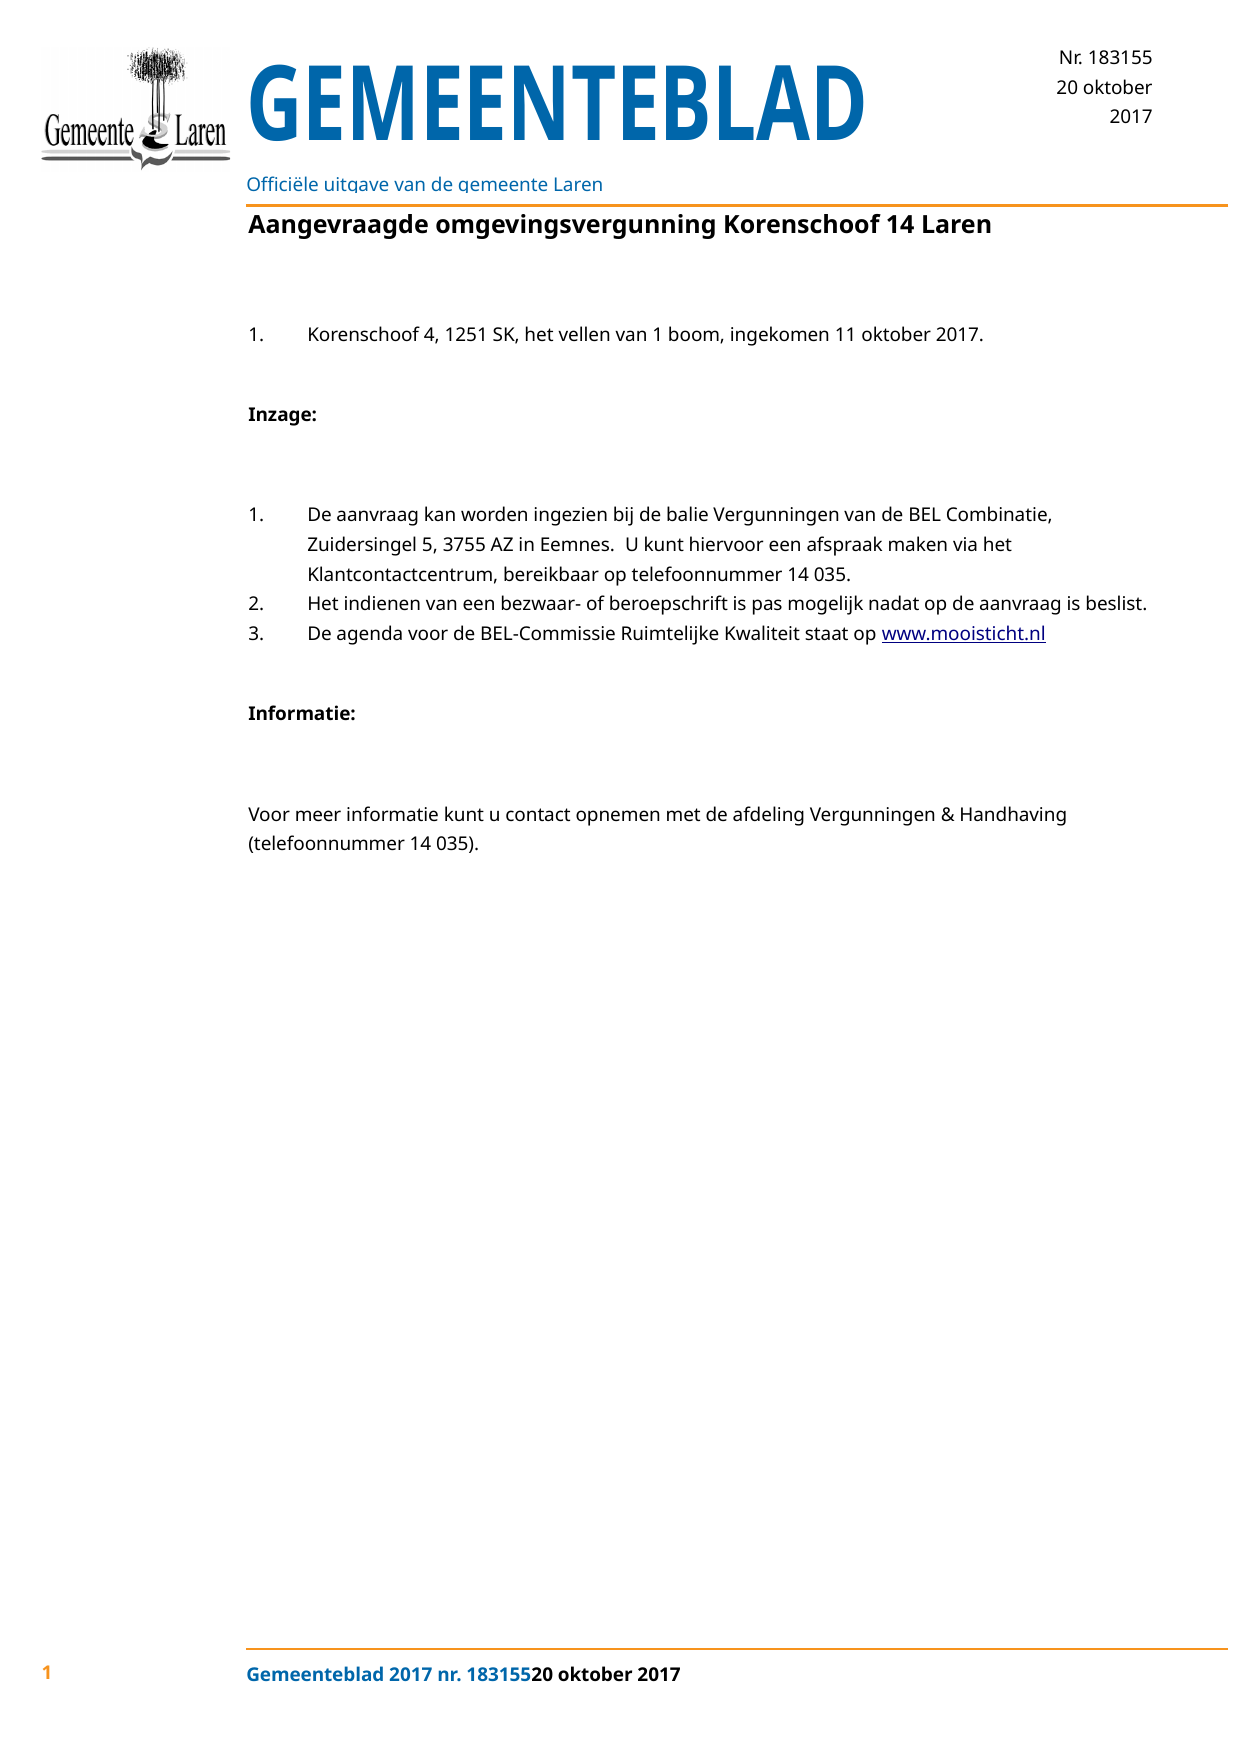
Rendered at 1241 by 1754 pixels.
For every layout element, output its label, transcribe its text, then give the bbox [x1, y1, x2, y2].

list Het indienen van een bezwaar- of beroepschrift is pas mogelijk nadat op de aanvraag is beslist. [248, 590, 1152, 616]
text Voor meer informatie kunt u contact opnemen met de afdeling Vergunningen & Handhaving (telefoonnummer 14 035). [248, 801, 1152, 856]
text Informatie: [248, 700, 1152, 726]
picture [41, 47, 231, 172]
text Aangevraagde omgevingsvergunning Korenschoof 14 Laren [248, 207, 1152, 241]
list De agenda voor de BEL-Commissie Ruimtelijke Kwaliteit staat op www.mooisticht.nl [248, 620, 1152, 646]
list De aanvraag kan worden ingezien bij de balie Vergunningen van de BEL Combinatie, Zuidersingel 5, 3755 AZ in Eemnes. U kunt hiervoor een afspraak maken via het Klantcontactcentrum, bereikbaar op telefoonnummer 14 035. [248, 502, 1152, 586]
text Inzage: [248, 401, 1152, 426]
list Korenschoof 4, 1251 SK, het vellen van 1 boom, ingekomen 11 oktober 2017. [248, 321, 1152, 346]
